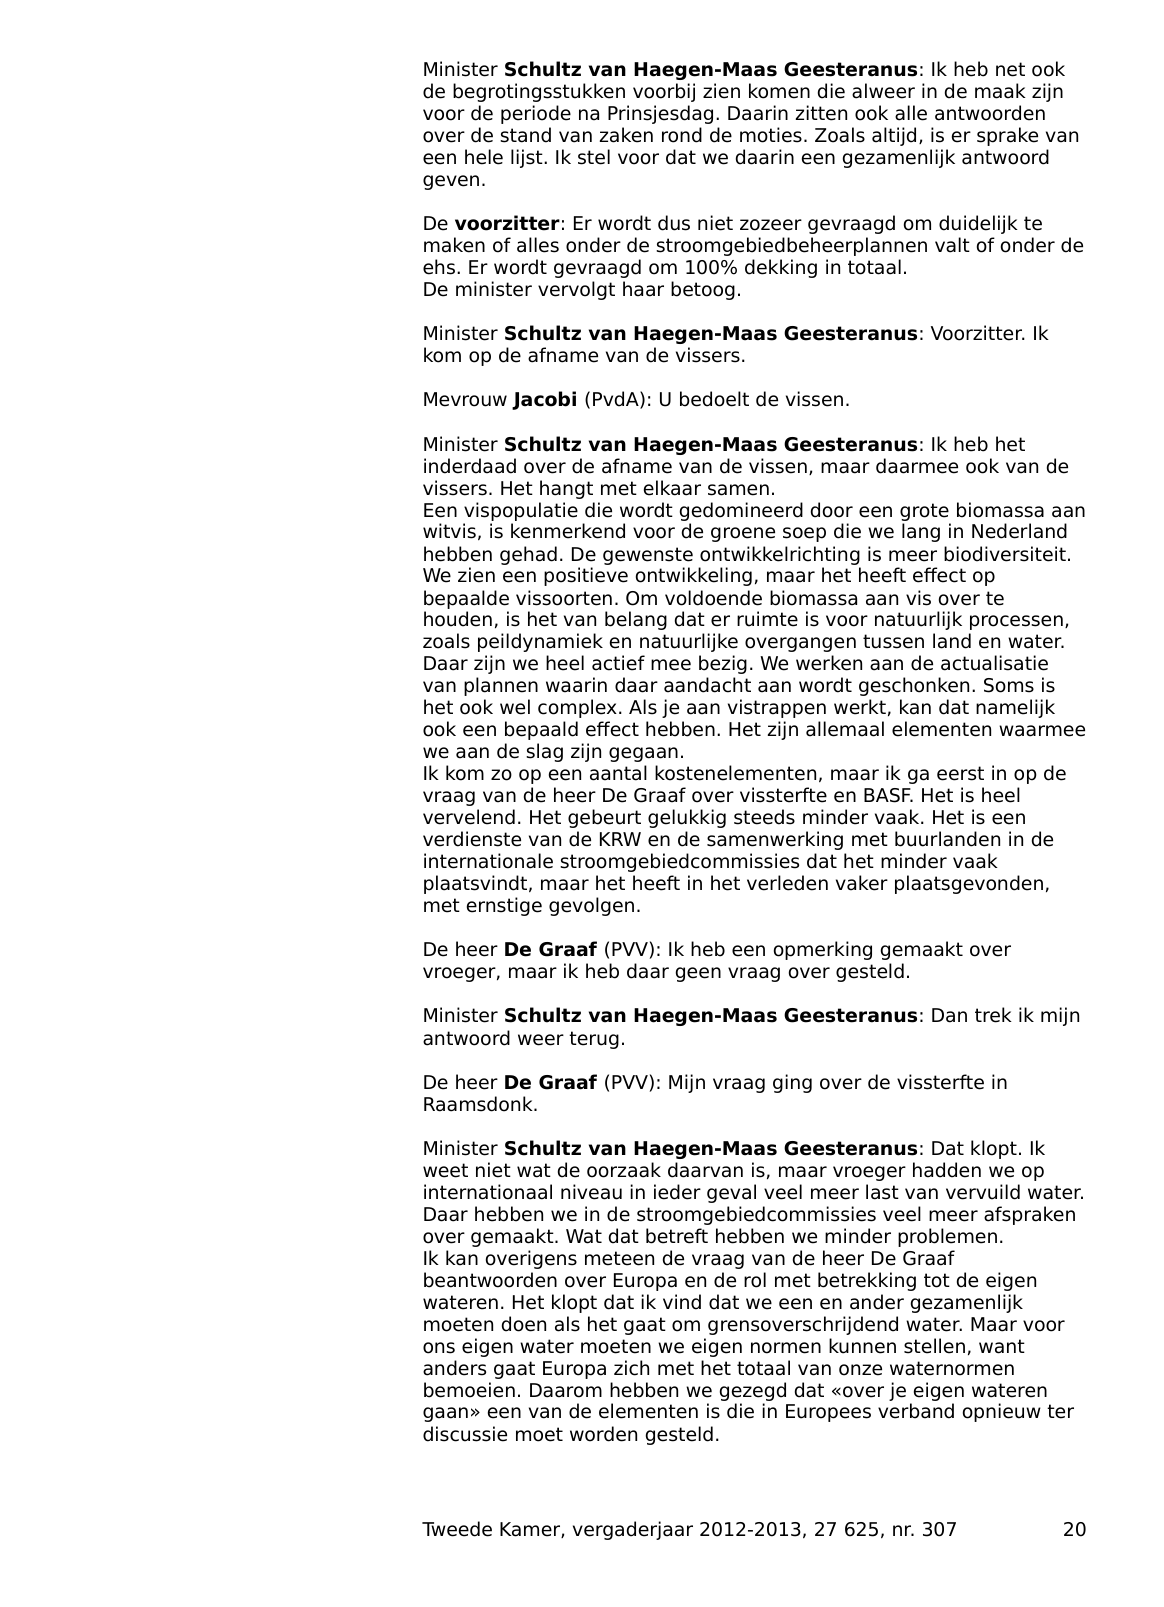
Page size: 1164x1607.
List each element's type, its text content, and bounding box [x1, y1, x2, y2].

text Minister Schultz van Haegen-Maas Geesteranus: Ik heb net ook de begrotingsstukken voorbij zien komen die alweer in de maak zijn voor de periode na Prinsjesdag. Daarin zitten ook alle antwoorden over de stand van zaken rond de moties. Zoals altijd, is er sprake van een hele lijst. Ik stel voor dat we daarin een gezamenlijk antwoord geven. [422, 59, 1087, 191]
text Mevrouw Jacobi (PvdA): U bedoelt de vissen. [422, 389, 1087, 411]
text De heer De Graaf (PVV): Mijn vraag ging over de vissterfte in Raamsdonk. [422, 1072, 1087, 1116]
text Minister Schultz van Haegen-Maas Geesteranus: Dan trek ik mijn antwoord weer terug. [422, 1005, 1087, 1049]
text De voorzitter: Er wordt dus niet zozeer gevraagd om duidelijk te maken of alles onder de stroomgebiedbeheerplannen valt of onder de ehs. Er wordt gevraagd om 100% dekking in totaal. [422, 213, 1087, 279]
text De minister vervolgt haar betoog. [422, 279, 1087, 301]
text Minister Schultz van Haegen-Maas Geesteranus: Dat klopt. Ik weet niet wat de oorzaak daarvan is, maar vroeger hadden we op internationaal niveau in ieder geval veel meer last van vervuild water. Daar hebben we in de stroomgebiedcommissies veel meer afspraken over gemaakt. Wat dat betreft hebben we minder problemen. [422, 1138, 1087, 1248]
text Een vispopulatie die wordt gedomineerd door een grote biomassa aan witvis, is kenmerkend voor de groene soep die we lang in Nederland hebben gehad. De gewenste ontwikkelrichting is meer biodiversiteit. We zien een positieve ontwikkeling, maar het heeft effect op bepaalde vissoorten. Om voldoende biomassa aan vis over te houden, is het van belang dat er ruimte is voor natuurlijk processen, zoals peildynamiek en natuurlijke overgangen tussen land en water. Daar zijn we heel actief mee bezig. We werken aan de actualisatie van plannen waarin daar aandacht aan wordt geschonken. Soms is het ook wel complex. Als je aan vistrappen werkt, kan dat namelijk ook een bepaald effect hebben. Het zijn allemaal elementen waarmee we aan de slag zijn gegaan. [422, 499, 1087, 763]
text De heer De Graaf (PVV): Ik heb een opmerking gemaakt over vroeger, maar ik heb daar geen vraag over gesteld. [422, 939, 1087, 983]
text Minister Schultz van Haegen-Maas Geesteranus: Ik heb het inderdaad over de afname van de vissen, maar daarmee ook van de vissers. Het hangt met elkaar samen. [422, 433, 1087, 499]
text Ik kom zo op een aantal kostenelementen, maar ik ga eerst in op de vraag van de heer De Graaf over vissterfte en BASF. Het is heel vervelend. Het gebeurt gelukkig steeds minder vaak. Het is een verdienste van de KRW en de samenwerking met buurlanden in de internationale stroomgebiedcommissies dat het minder vaak plaatsvindt, maar het heeft in het verleden vaker plaatsgevonden, met ernstige gevolgen. [422, 763, 1087, 917]
text Ik kan overigens meteen de vraag van de heer De Graaf beantwoorden over Europa en de rol met betrekking tot de eigen wateren. Het klopt dat ik vind dat we een en ander gezamenlijk moeten doen als het gaat om grensoverschrijdend water. Maar voor ons eigen water moeten we eigen normen kunnen stellen, want anders gaat Europa zich met het totaal van onze waternormen bemoeien. Daarom hebben we gezegd dat «over je eigen wateren gaan» een van de elementen is die in Europees verband opnieuw ter discussie moet worden gesteld. [422, 1248, 1087, 1445]
text Minister Schultz van Haegen-Maas Geesteranus: Voorzitter. Ik kom op de afname van de vissers. [422, 323, 1087, 367]
